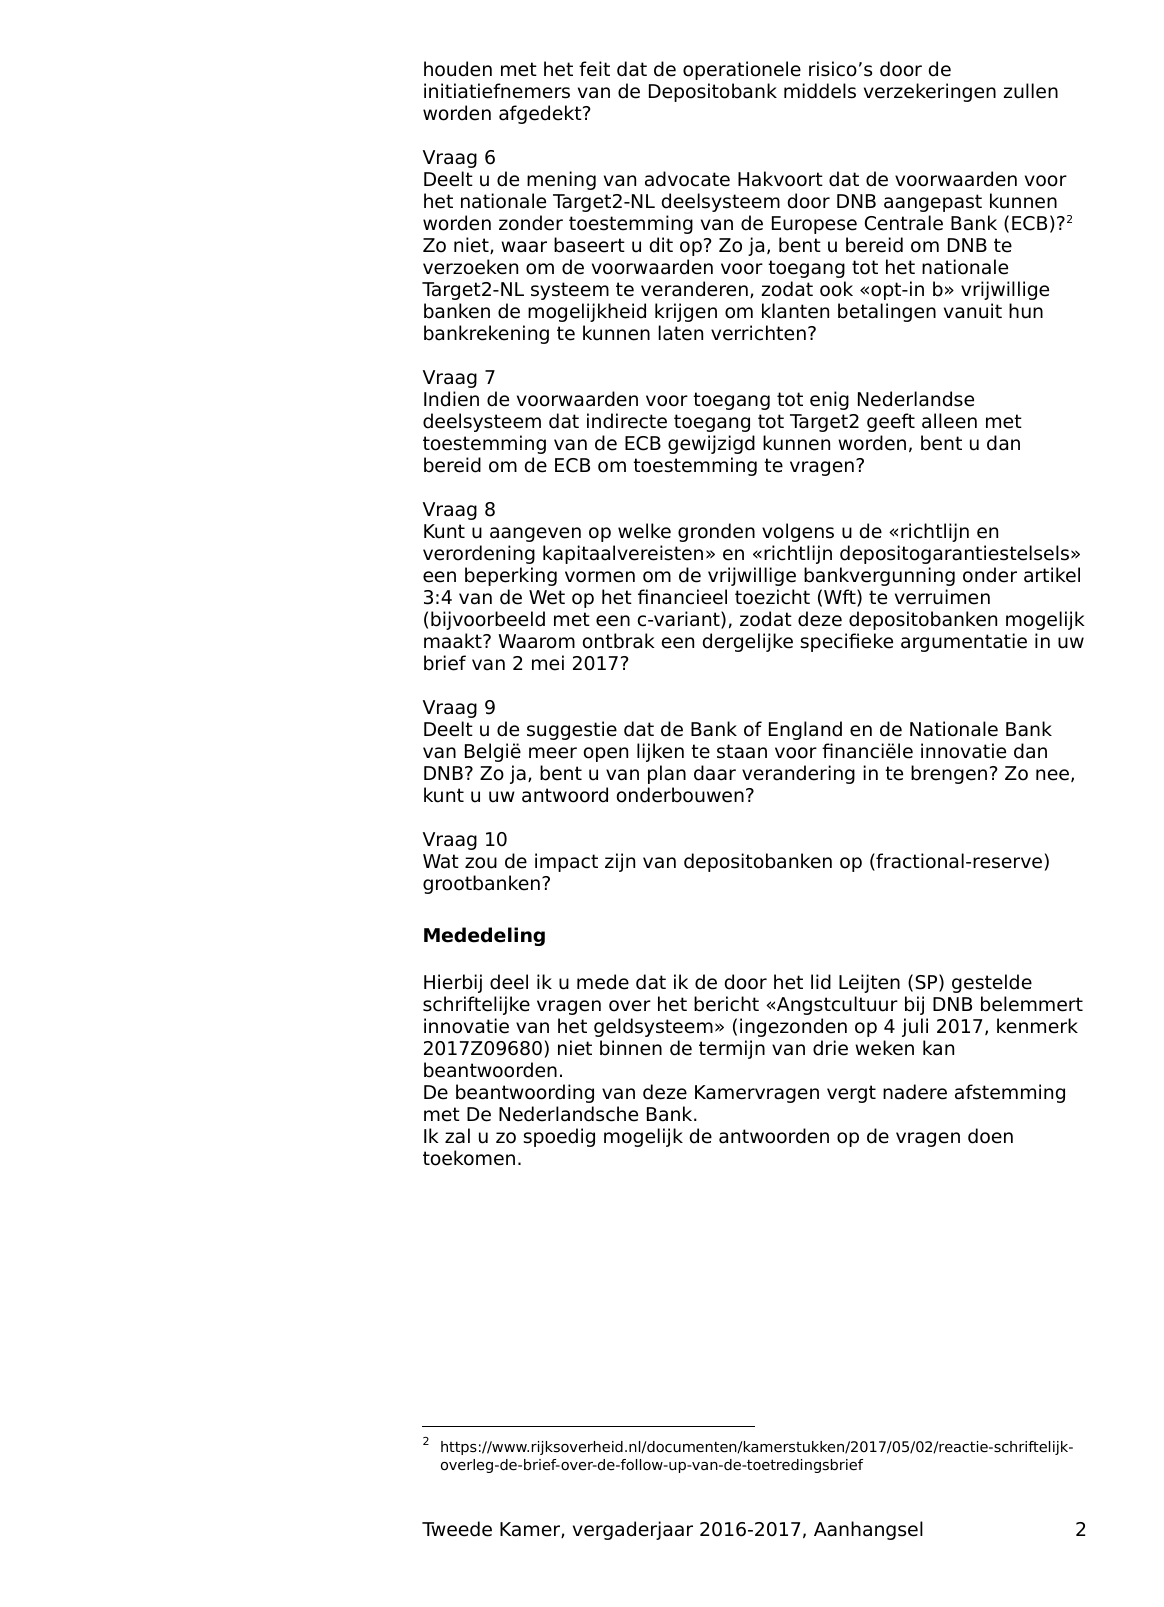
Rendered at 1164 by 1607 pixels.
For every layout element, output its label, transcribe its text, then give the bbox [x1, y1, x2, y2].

text Indien de voorwaarden voor toegang tot enig Nederlandse deelsysteem dat indirecte toegang tot Target2 geeft alleen met toestemming van de ECB gewijzigd kunnen worden, bent u dan bereid om de ECB om toestemming te vragen? [422, 389, 1087, 477]
text De beantwoording van deze Kamervragen vergt nadere afstemming met De Nederlandsche Bank. [422, 1082, 1087, 1126]
text Kunt u aangeven op welke gronden volgens u de «richtlijn en verordening kapitaalvereisten» en «richtlijn depositogarantiestelsels» een beperking vormen om de vrijwillige bankvergunning onder artikel 3:4 van de Wet op het financieel toezicht (Wft) te verruimen (bijvoorbeeld met een c-variant), zodat deze depositobanken mogelijk maakt? Waarom ontbrak een dergelijke specifieke argumentatie in uw brief van 2 mei 2017? [422, 521, 1087, 675]
text Vraag 7 [422, 367, 1087, 389]
text Vraag 10 [422, 829, 1087, 851]
text Vraag 9 [422, 697, 1087, 719]
text Ik zal u zo spoedig mogelijk de antwoorden op de vragen doen toekomen. [422, 1126, 1087, 1170]
text houden met het feit dat de operationele risico’s door de initiatiefnemers van de Depositobank middels verzekeringen zullen worden afgedekt? [422, 59, 1087, 125]
text Vraag 8 [422, 499, 1087, 521]
subtitle Mededeling [422, 925, 1087, 947]
text https://www.rijksoverheid.nl/documenten/kamerstukken/2017/05/02/reactie-schriftelijk-overleg-de-brief-over-de-follow-up-van-de-toetredingsbrief [422, 1435, 1087, 1474]
text Vraag 6 [422, 147, 1087, 169]
text Deelt u de mening van advocate Hakvoort dat de voorwaarden voor het nationale Target2-NL deelsysteem door DNB aangepast kunnen worden zonder toestemming van de Europese Centrale Bank (ECB)? Zo niet, waar baseert u dit op? Zo ja, bent u bereid om DNB te verzoeken om de voorwaarden voor toegang tot het nationale Target2-NL systeem te veranderen, zodat ook «opt-in b» vrijwillige banken de mogelijkheid krijgen om klanten betalingen vanuit hun bankrekening te kunnen laten verrichten? [422, 169, 1087, 345]
text Deelt u de suggestie dat de Bank of England en de Nationale Bank van België meer open lijken te staan voor financiële innovatie dan DNB? Zo ja, bent u van plan daar verandering in te brengen? Zo nee, kunt u uw antwoord onderbouwen? [422, 719, 1087, 807]
text Wat zou de impact zijn van depositobanken op (fractional-reserve) grootbanken? [422, 851, 1087, 895]
text Hierbij deel ik u mede dat ik de door het lid Leijten (SP) gestelde schriftelijke vragen over het bericht «Angstcultuur bij DNB belemmert innovatie van het geldsysteem» (ingezonden op 4 juli 2017, kenmerk 2017Z09680) niet binnen de termijn van drie weken kan beantwoorden. [422, 972, 1087, 1082]
